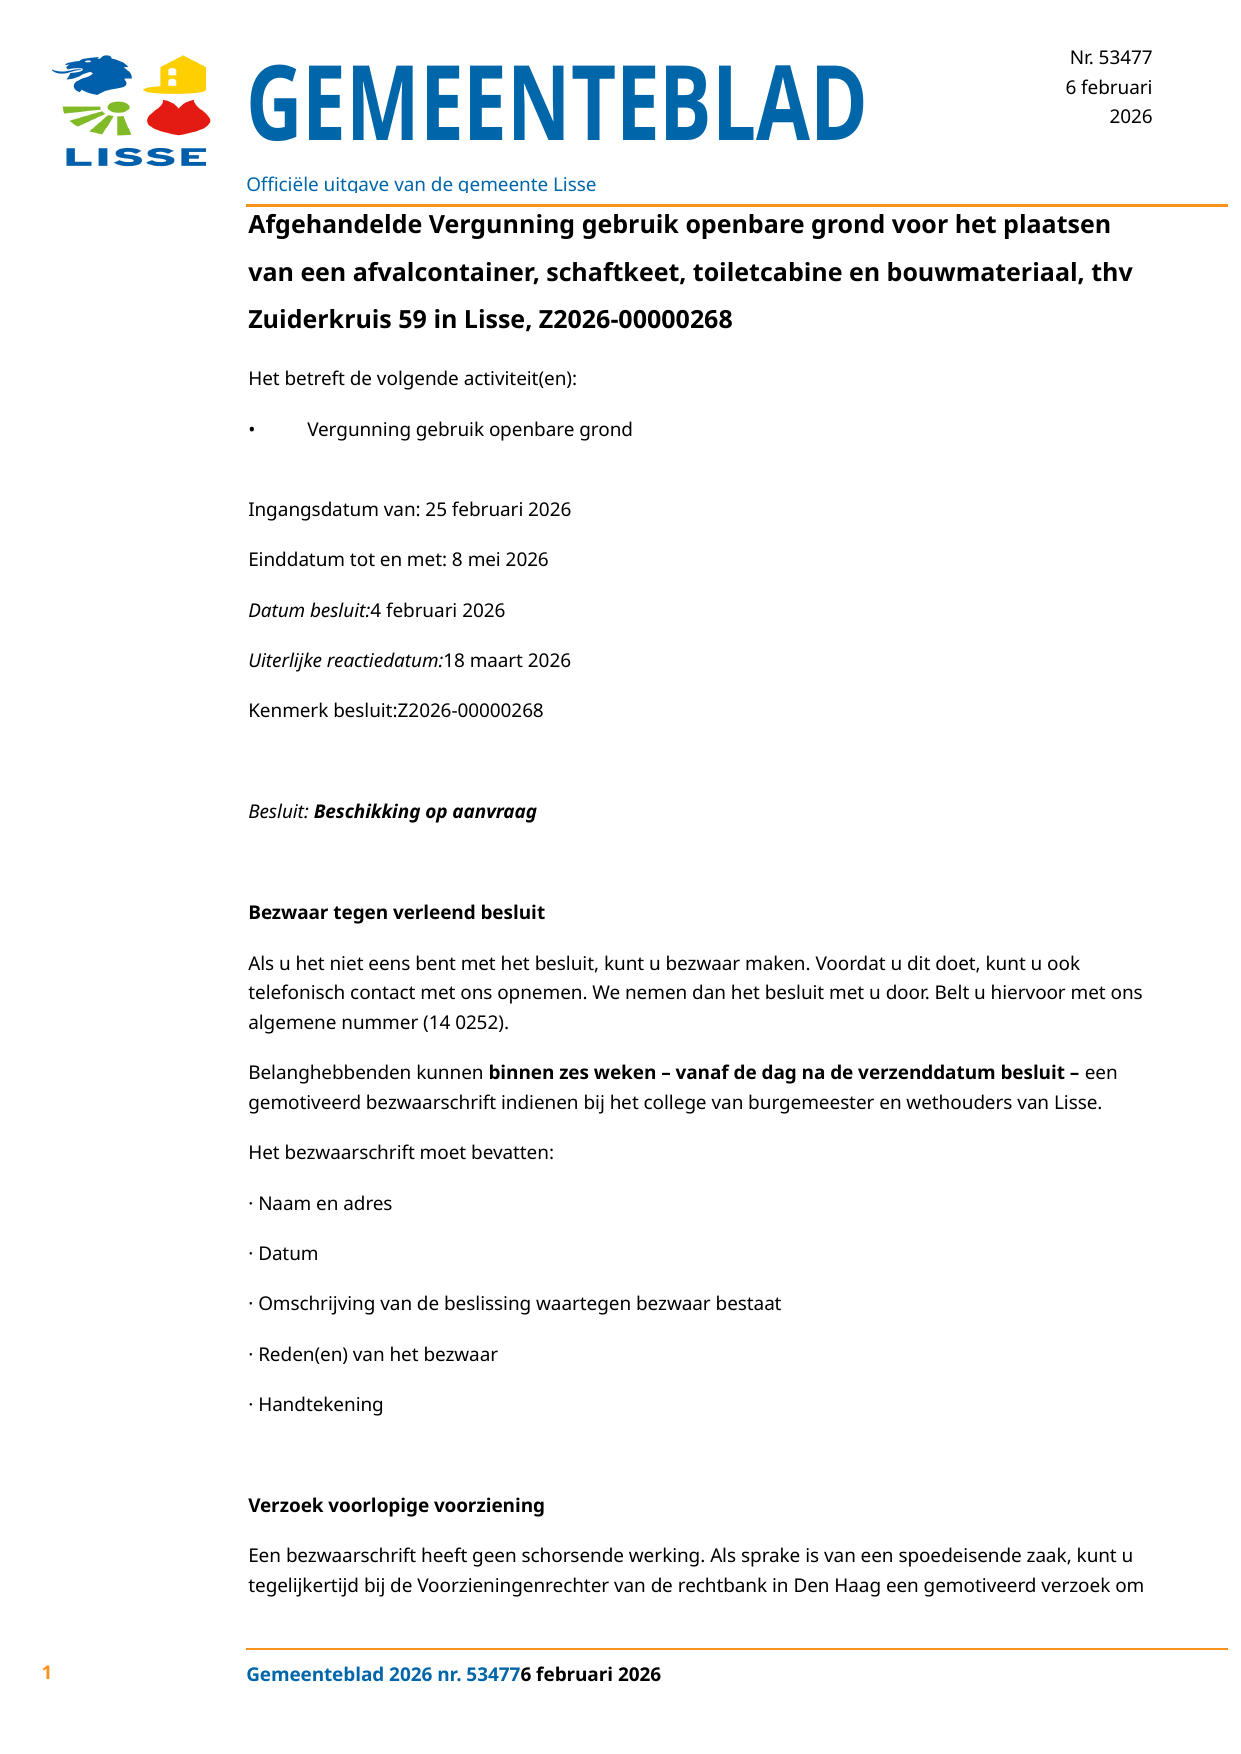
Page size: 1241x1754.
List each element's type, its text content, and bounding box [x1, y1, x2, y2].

text · Omschrijving van de beslissing waartegen bezwaar bestaat [248, 1291, 1152, 1316]
text · Handtekening [248, 1391, 1152, 1417]
text · Reden(en) van het bezwaar [248, 1341, 1152, 1367]
text Einddatum tot en met: 8 mei 2026 [248, 546, 1152, 572]
text Het betreft de volgende activiteit(en): [248, 366, 1152, 391]
text Verzoek voorlopige voorziening [248, 1492, 1152, 1518]
text Het bezwaarschrift moet bevatten: [248, 1139, 1152, 1165]
text Kenmerk besluit:Z2026-00000268 [248, 698, 1152, 723]
text Afgehandelde Vergunning gebruik openbare grond voor het plaatsen van een afvalcontainer, schaftkeet, toiletcabine en bouwmateriaal, thv Zuiderkruis 59 in Lisse, Z2026-00000268 [248, 207, 1152, 336]
text Belanghebbenden kunnen binnen zes weken – vanaf de dag na de verzenddatum besluit – een gemotiveerd bezwaarschrift indienen bij het college van burgemeester en wethouders van Lisse. [248, 1059, 1152, 1114]
list Vergunning gebruik openbare grond [248, 416, 1152, 442]
text Uiterlijke reactiedatum:18 maart 2026 [248, 647, 1152, 673]
text Bezwaar tegen verleend besluit [248, 899, 1152, 925]
text · Datum [248, 1240, 1152, 1266]
text Een bezwaarschrift heeft geen schorsende werking. Als sprake is van een spoedeisende zaak, kunt u tegelijkertijd bij de Voorzieningenrechter van de rechtbank in Den Haag een gemotiveerd verzoek om [248, 1543, 1152, 1598]
text Ingangsdatum van: 25 februari 2026 [248, 496, 1152, 522]
text Als u het niet eens bent met het besluit, kunt u bezwaar maken. Voordat u dit doet, kunt u ook telefonisch contact met ons opnemen. We nemen dan het besluit met u door. Belt u hiervoor met ons algemene nummer (14 0252). [248, 950, 1152, 1034]
picture [41, 47, 231, 172]
text · Naam en adres [248, 1190, 1152, 1215]
text Datum besluit:4 februari 2026 [248, 597, 1152, 622]
text Besluit: Beschikking op aanvraag [248, 798, 1152, 824]
